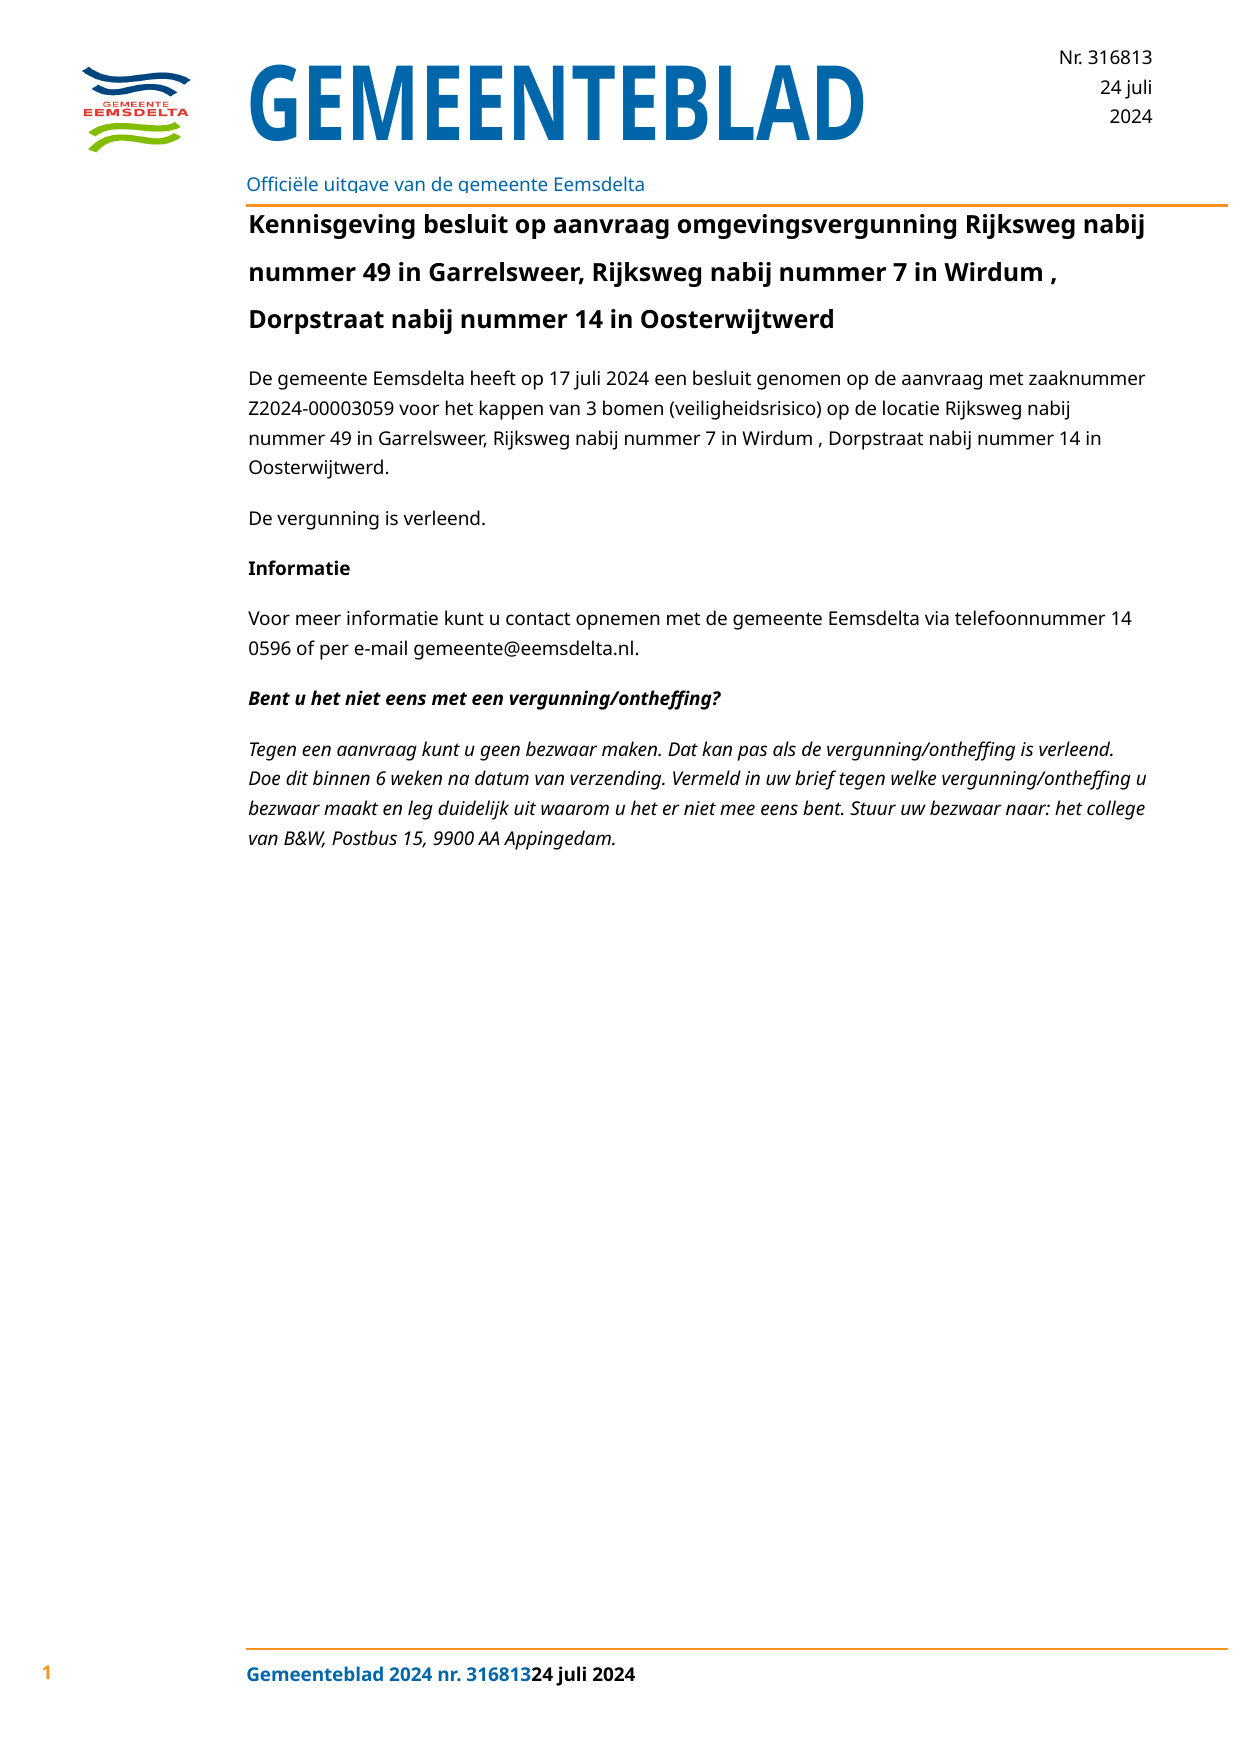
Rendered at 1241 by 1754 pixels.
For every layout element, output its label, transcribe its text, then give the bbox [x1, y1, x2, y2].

picture [41, 47, 231, 172]
text Bent u het niet eens met een vergunning/ontheffing? [248, 686, 1152, 711]
text Voor meer informatie kunt u contact opnemen met de gemeente Eemsdelta via telefoonnummer 14 0596 of per e-mail gemeente@eemsdelta.nl. [248, 606, 1152, 661]
text Tegen een aanvraag kunt u geen bezwaar maken. Dat kan pas als de vergunning/ontheffing is verleend. Doe dit binnen 6 weken na datum van verzending. Vermeld in uw brief tegen welke vergunning/ontheffing u bezwaar maakt en leg duidelijk uit waarom u het er niet mee eens bent. Stuur uw bezwaar naar: het college van B&W, Postbus 15, 9900 AA Appingedam. [248, 736, 1152, 850]
text Informatie [248, 555, 1152, 581]
text Kennisgeving besluit op aanvraag omgevingsvergunning Rijksweg nabij nummer 49 in Garrelsweer, Rijksweg nabij nummer 7 in Wirdum , Dorpstraat nabij nummer 14 in Oosterwijtwerd [248, 207, 1152, 336]
text De gemeente Eemsdelta heeft op 17 juli 2024 een besluit genomen op de aanvraag met zaaknummer Z2024-00003059 voor het kappen van 3 bomen (veiligheidsrisico) op de locatie Rijksweg nabij nummer 49 in Garrelsweer, Rijksweg nabij nummer 7 in Wirdum , Dorpstraat nabij nummer 14 in Oosterwijtwerd. [248, 366, 1152, 480]
text De vergunning is verleend. [248, 505, 1152, 530]
